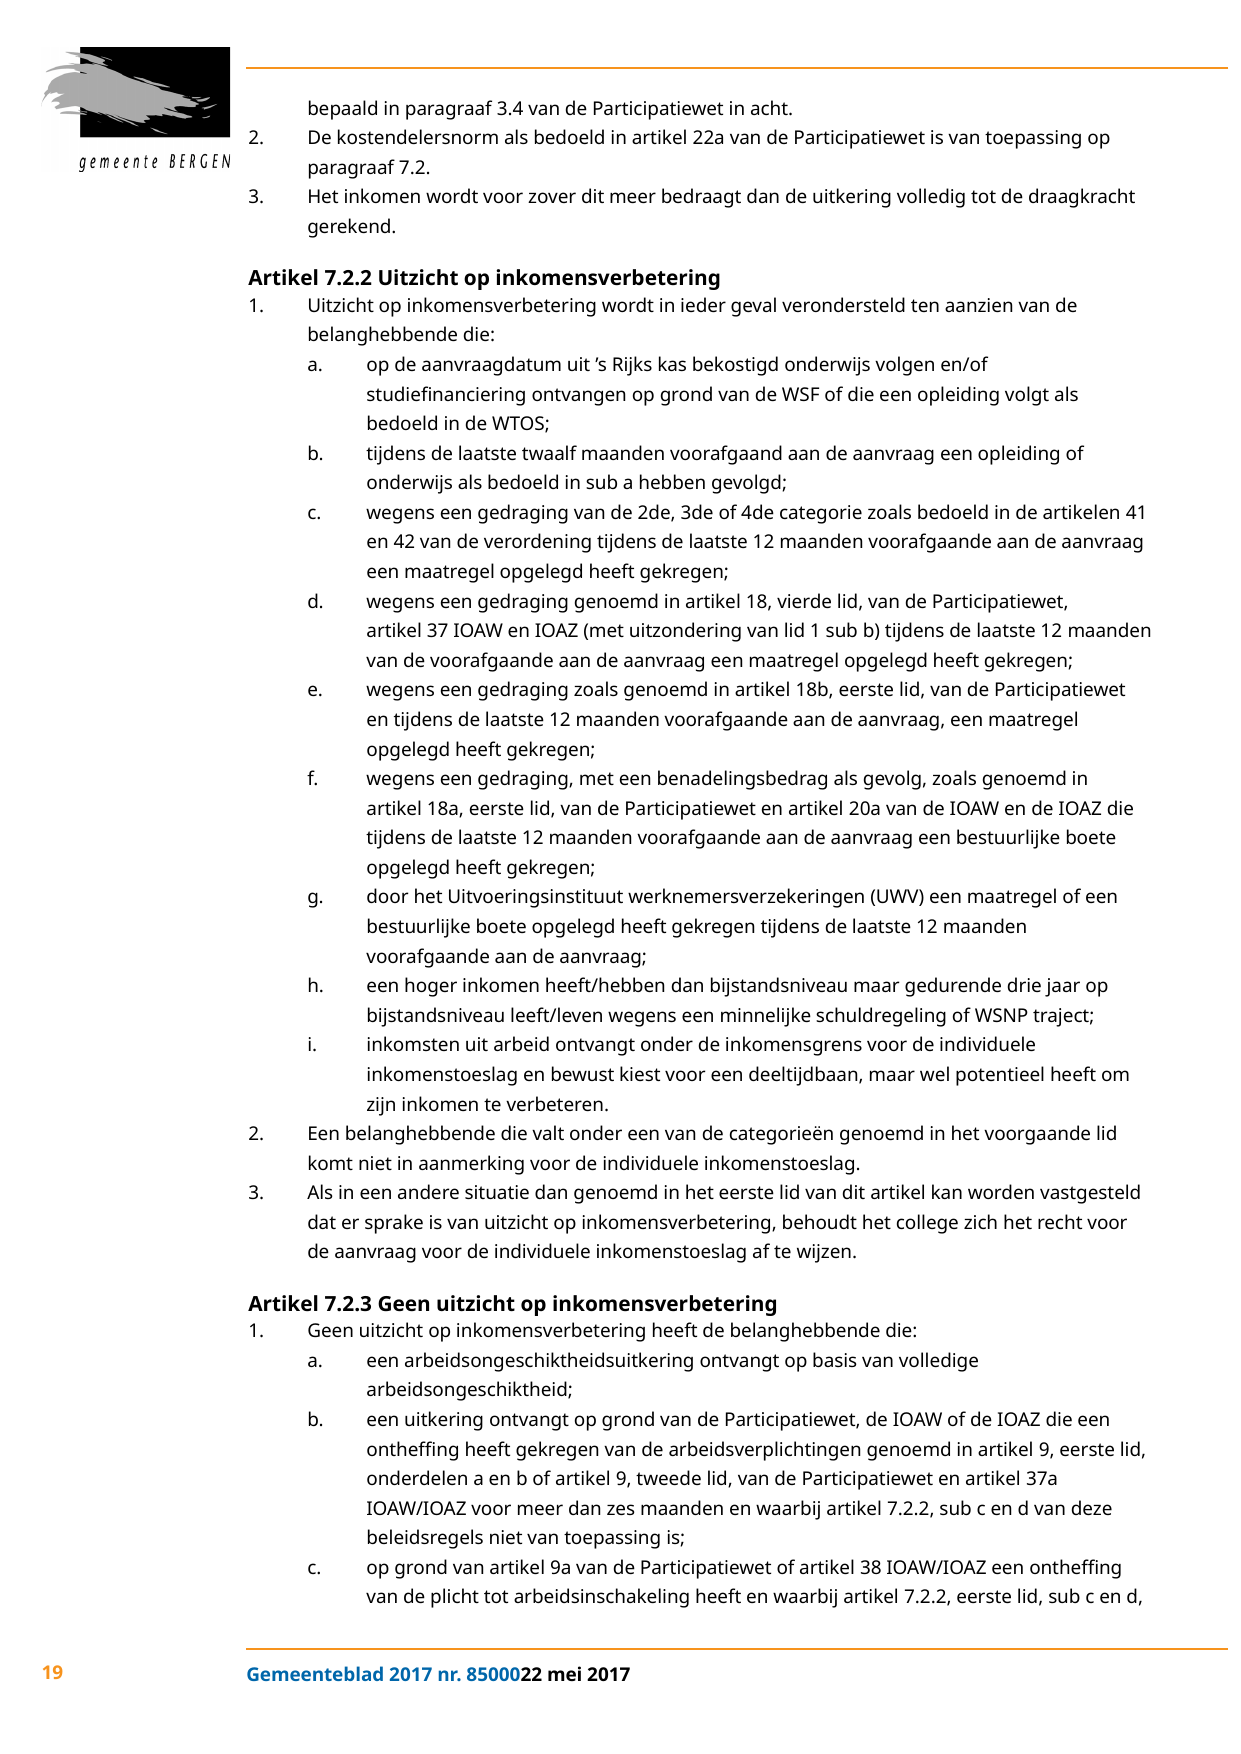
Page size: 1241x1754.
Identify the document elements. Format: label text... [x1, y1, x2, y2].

list op de aanvraagdatum uit ’s Rijks kas bekostigd onderwijs volgen en/of studiefinanciering ontvangen op grond van de WSF of die een opleiding volgt als bedoeld in de WTOS; [307, 351, 1152, 436]
list een hoger inkomen heeft/hebben dan bijstandsniveau maar gedurende drie jaar op bijstandsniveau leeft/leven wegens een minnelijke schuldregeling of WSNP traject; [307, 972, 1152, 1028]
list bepaald in paragraaf 3.4 van de Participatiewet in acht. [248, 95, 1152, 121]
text Artikel 7.2.3 Geen uitzicht op inkomensverbetering [248, 1289, 1152, 1317]
list De kostendelersnorm als bedoeld in artikel 22a van de Participatiewet is van toepassing op paragraaf 7.2. [248, 124, 1152, 180]
list wegens een gedraging zoals genoemd in artikel 18b, eerste lid, van de Participatiewet en tijdens de laatste 12 maanden voorafgaande aan de aanvraag, een maatregel opgelegd heeft gekregen; [307, 677, 1152, 761]
list op grond van artikel 9a van de Participatiewet of artikel 38 IOAW/IOAZ een ontheffing van de plicht tot arbeidsinschakeling heeft en waarbij artikel 7.2.2, eerste lid, sub c en d, [307, 1554, 1152, 1609]
list wegens een gedraging, met een benadelingsbedrag als gevolg, zoals genoemd in artikel 18a, eerste lid, van de Participatiewet en artikel 20a van de IOAW en de IOAZ die tijdens de laatste 12 maanden voorafgaande aan de aanvraag een bestuurlijke boete opgelegd heeft gekregen; [307, 765, 1152, 880]
list Geen uitzicht op inkomensverbetering heeft de belanghebbende die: [248, 1317, 1152, 1343]
text Artikel 7.2.2 Uitzicht op inkomensverbetering [248, 263, 1152, 292]
list Als in een andere situatie dan genoemd in het eerste lid van dit artikel kan worden vastgesteld dat er sprake is van uitzicht op inkomensverbetering, behoudt het college zich het recht voor de aanvraag voor de individuele inkomenstoeslag af te wijzen. [248, 1179, 1152, 1264]
list een uitkering ontvangt op grond van de Participatiewet, de IOAW of de IOAZ die een ontheffing heeft gekregen van de arbeidsverplichtingen genoemd in artikel 9, eerste lid, onderdelen a en b of artikel 9, tweede lid, van de Participatiewet en artikel 37a IOAW/IOAZ voor meer dan zes maanden en waarbij artikel 7.2.2, sub c en d van deze beleidsregels niet van toepassing is; [307, 1406, 1152, 1550]
list wegens een gedraging genoemd in artikel 18, vierde lid, van de Participatiewet, artikel 37 IOAW en IOAZ (met uitzondering van lid 1 sub b) tijdens de laatste 12 maanden van de voorafgaande aan de aanvraag een maatregel opgelegd heeft gekregen; [307, 588, 1152, 673]
list Uitzicht op inkomensverbetering wordt in ieder geval verondersteld ten aanzien van de belanghebbende die: [248, 292, 1152, 347]
list wegens een gedraging van de 2de, 3de of 4de categorie zoals bedoeld in de artikelen 41 en 42 van de verordening tijdens de laatste 12 maanden voorafgaande aan de aanvraag een maatregel opgelegd heeft gekregen; [307, 499, 1152, 584]
list een arbeidsongeschiktheidsuitkering ontvangt op basis van volledige arbeidsongeschiktheid; [307, 1347, 1152, 1402]
list inkomsten uit arbeid ontvangt onder de inkomensgrens voor de individuele inkomenstoeslag en bewust kiest voor een deeltijdbaan, maar wel potentieel heeft om zijn inkomen te verbeteren. [307, 1032, 1152, 1116]
list door het Uitvoeringsinstituut werknemersverzekeringen (UWV) een maatregel of een bestuurlijke boete opgelegd heeft gekregen tijdens de laatste 12 maanden voorafgaande aan de aanvraag; [307, 884, 1152, 968]
list Het inkomen wordt voor zover dit meer bedraagt dan de uitkering volledig tot de draagkracht gerekend. [248, 183, 1152, 239]
list tijdens de laatste twaalf maanden voorafgaand aan de aanvraag een opleiding of onderwijs als bedoeld in sub a hebben gevolgd; [307, 440, 1152, 495]
list Een belanghebbende die valt onder een van de categorieën genoemd in het voorgaande lid komt niet in aanmerking voor de individuele inkomenstoeslag. [248, 1120, 1152, 1176]
picture [41, 47, 231, 172]
